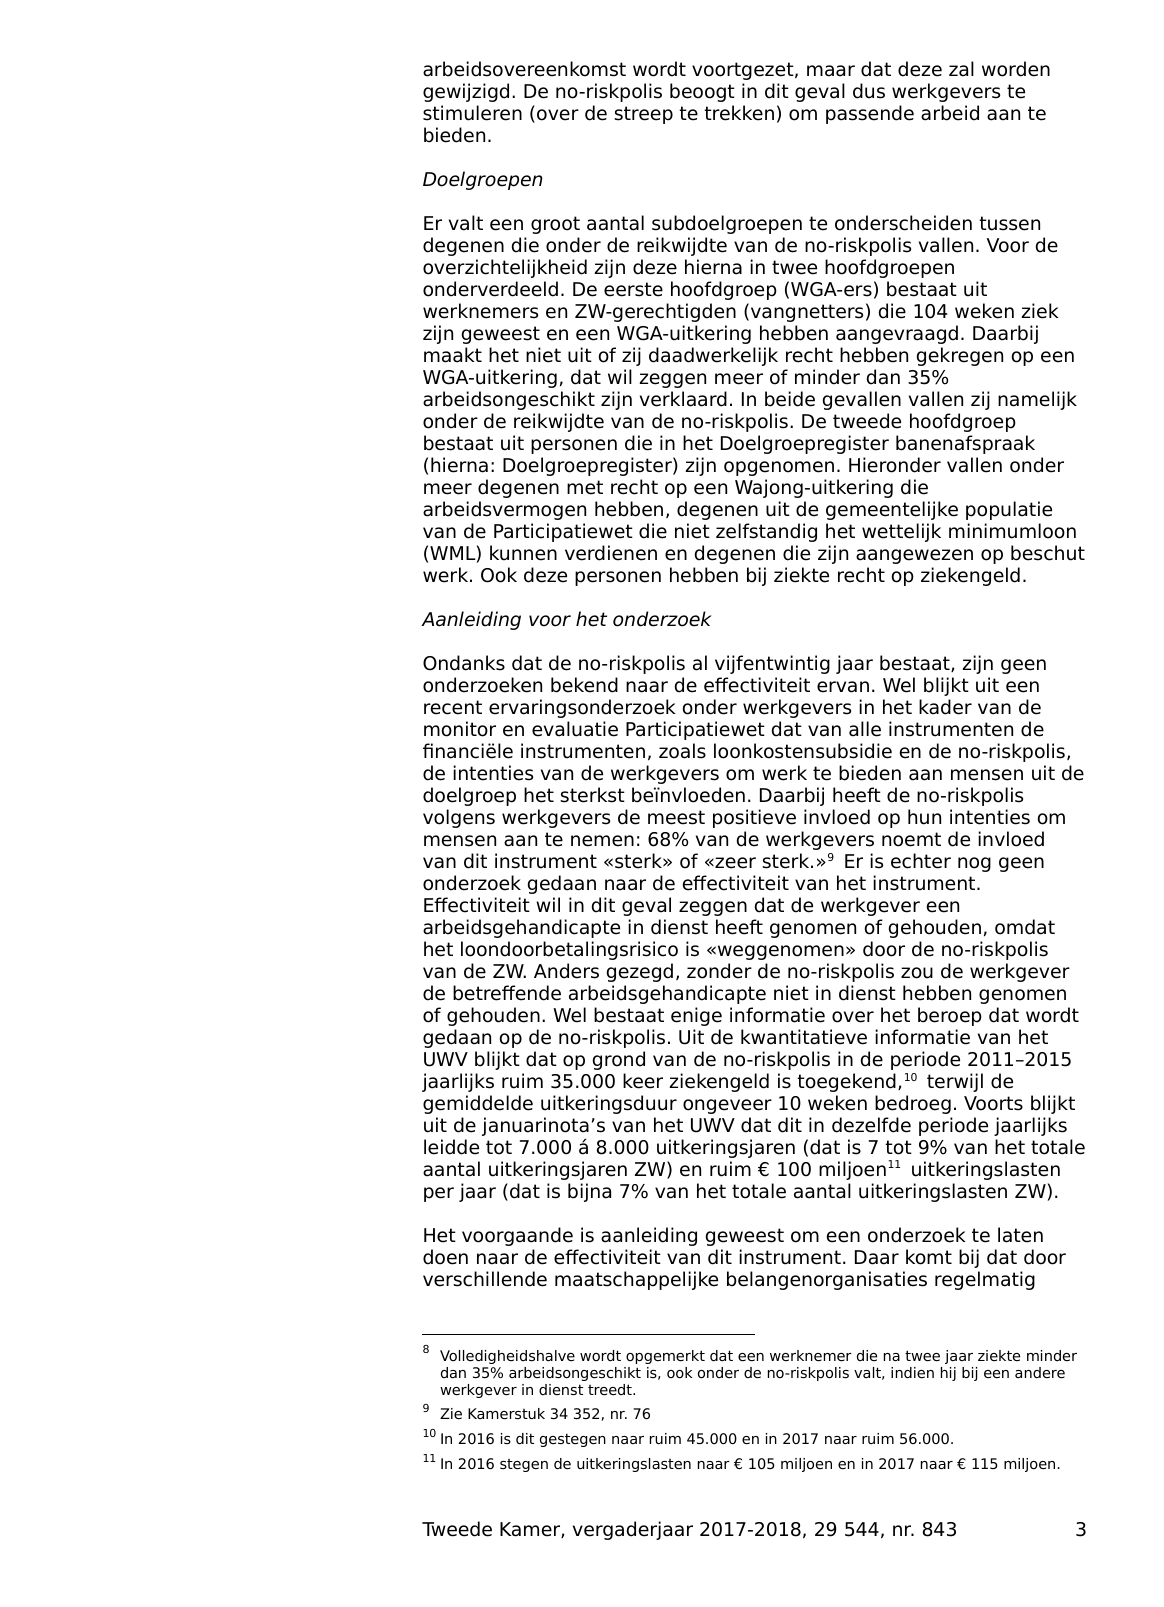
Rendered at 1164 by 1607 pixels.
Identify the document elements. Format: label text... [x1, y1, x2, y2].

text Ondanks dat de no-riskpolis al vijfentwintig jaar bestaat, zijn geen onderzoeken bekend naar de effectiviteit ervan. Wel blijkt uit een recent ervaringsonderzoek onder werkgevers in het kader van de monitor en evaluatie Participatiewet dat van alle instrumenten de financiële instrumenten, zoals loonkostensubsidie en de no-riskpolis, de intenties van de werkgevers om werk te bieden aan mensen uit de doelgroep het sterkst beïnvloeden. Daarbij heeft de no-riskpolis volgens werkgevers de meest positieve invloed op hun intenties om mensen aan te nemen: 68% van de werkgevers noemt de invloed van dit instrument «sterk» of «zeer sterk.» Er is echter nog geen onderzoek gedaan naar de effectiviteit van het instrument. Effectiviteit wil in dit geval zeggen dat de werkgever een arbeidsgehandicapte in dienst heeft genomen of gehouden, omdat het loondoorbetalingsrisico is «weggenomen» door de no-riskpolis van de ZW. Anders gezegd, zonder de no-riskpolis zou de werkgever de betreffende arbeidsgehandicapte niet in dienst hebben genomen of gehouden. Wel bestaat enige informatie over het beroep dat wordt gedaan op de no-riskpolis. Uit de kwantitatieve informatie van het UWV blijkt dat op grond van de no-riskpolis in de periode 2011–2015 jaarlijks ruim 35.000 keer ziekengeld is toegekend, terwijl de gemiddelde uitkeringsduur ongeveer 10 weken bedroeg. Voorts blijkt uit de januarinota’s van het UWV dat dit in dezelfde periode jaarlijks leidde tot 7.000 á 8.000 uitkeringsjaren (dat is 7 tot 9% van het totale aantal uitkeringsjaren ZW) en ruim € 100 miljoen uitkeringslasten per jaar (dat is bijna 7% van het totale aantal uitkeringslasten ZW). [422, 653, 1087, 1203]
text Zie Kamerstuk 34 352, nr. 76 [422, 1402, 1087, 1424]
subtitle Aanleiding voor het onderzoek [422, 609, 1087, 631]
text arbeidsovereenkomst wordt voortgezet, maar dat deze zal worden gewijzigd. De no-riskpolis beoogt in dit geval dus werkgevers te stimuleren (over de streep te trekken) om passende arbeid aan te bieden. [422, 59, 1087, 147]
text Er valt een groot aantal subdoelgroepen te onderscheiden tussen degenen die onder de reikwijdte van de no-riskpolis vallen. Voor de overzichtelijkheid zijn deze hierna in twee hoofdgroepen onderverdeeld. De eerste hoofdgroep (WGA-ers) bestaat uit werknemers en ZW-gerechtigden (vangnetters) die 104 weken ziek zijn geweest en een WGA-uitkering hebben aangevraagd. Daarbij maakt het niet uit of zij daadwerkelijk recht hebben gekregen op een WGA-uitkering, dat wil zeggen meer of minder dan 35% arbeidsongeschikt zijn verklaard. In beide gevallen vallen zij namelijk onder de reikwijdte van de no-riskpolis. De tweede hoofdgroep bestaat uit personen die in het Doelgroepregister banenafspraak (hierna: Doelgroepregister) zijn opgenomen. Hieronder vallen onder meer degenen met recht op een Wajong-uitkering die arbeidsvermogen hebben, degenen uit de gemeentelijke populatie van de Participatiewet die niet zelfstandig het wettelijk minimumloon (WML) kunnen verdienen en degenen die zijn aangewezen op beschut werk. Ook deze personen hebben bij ziekte recht op ziekengeld. [422, 213, 1087, 587]
subtitle Doelgroepen [422, 169, 1087, 191]
text In 2016 stegen de uitkeringslasten naar € 105 miljoen en in 2017 naar € 115 miljoen. [422, 1452, 1087, 1474]
text Het voorgaande is aanleiding geweest om een onderzoek te laten doen naar de effectiviteit van dit instrument. Daar komt bij dat door verschillende maatschappelijke belangenorganisaties regelmatig [422, 1225, 1087, 1291]
text In 2016 is dit gestegen naar ruim 45.000 en in 2017 naar ruim 56.000. [422, 1427, 1087, 1449]
text Volledigheidshalve wordt opgemerkt dat een werknemer die na twee jaar ziekte minder dan 35% arbeidsongeschikt is, ook onder de no-riskpolis valt, indien hij bij een andere werkgever in dienst treedt. [422, 1343, 1087, 1399]
